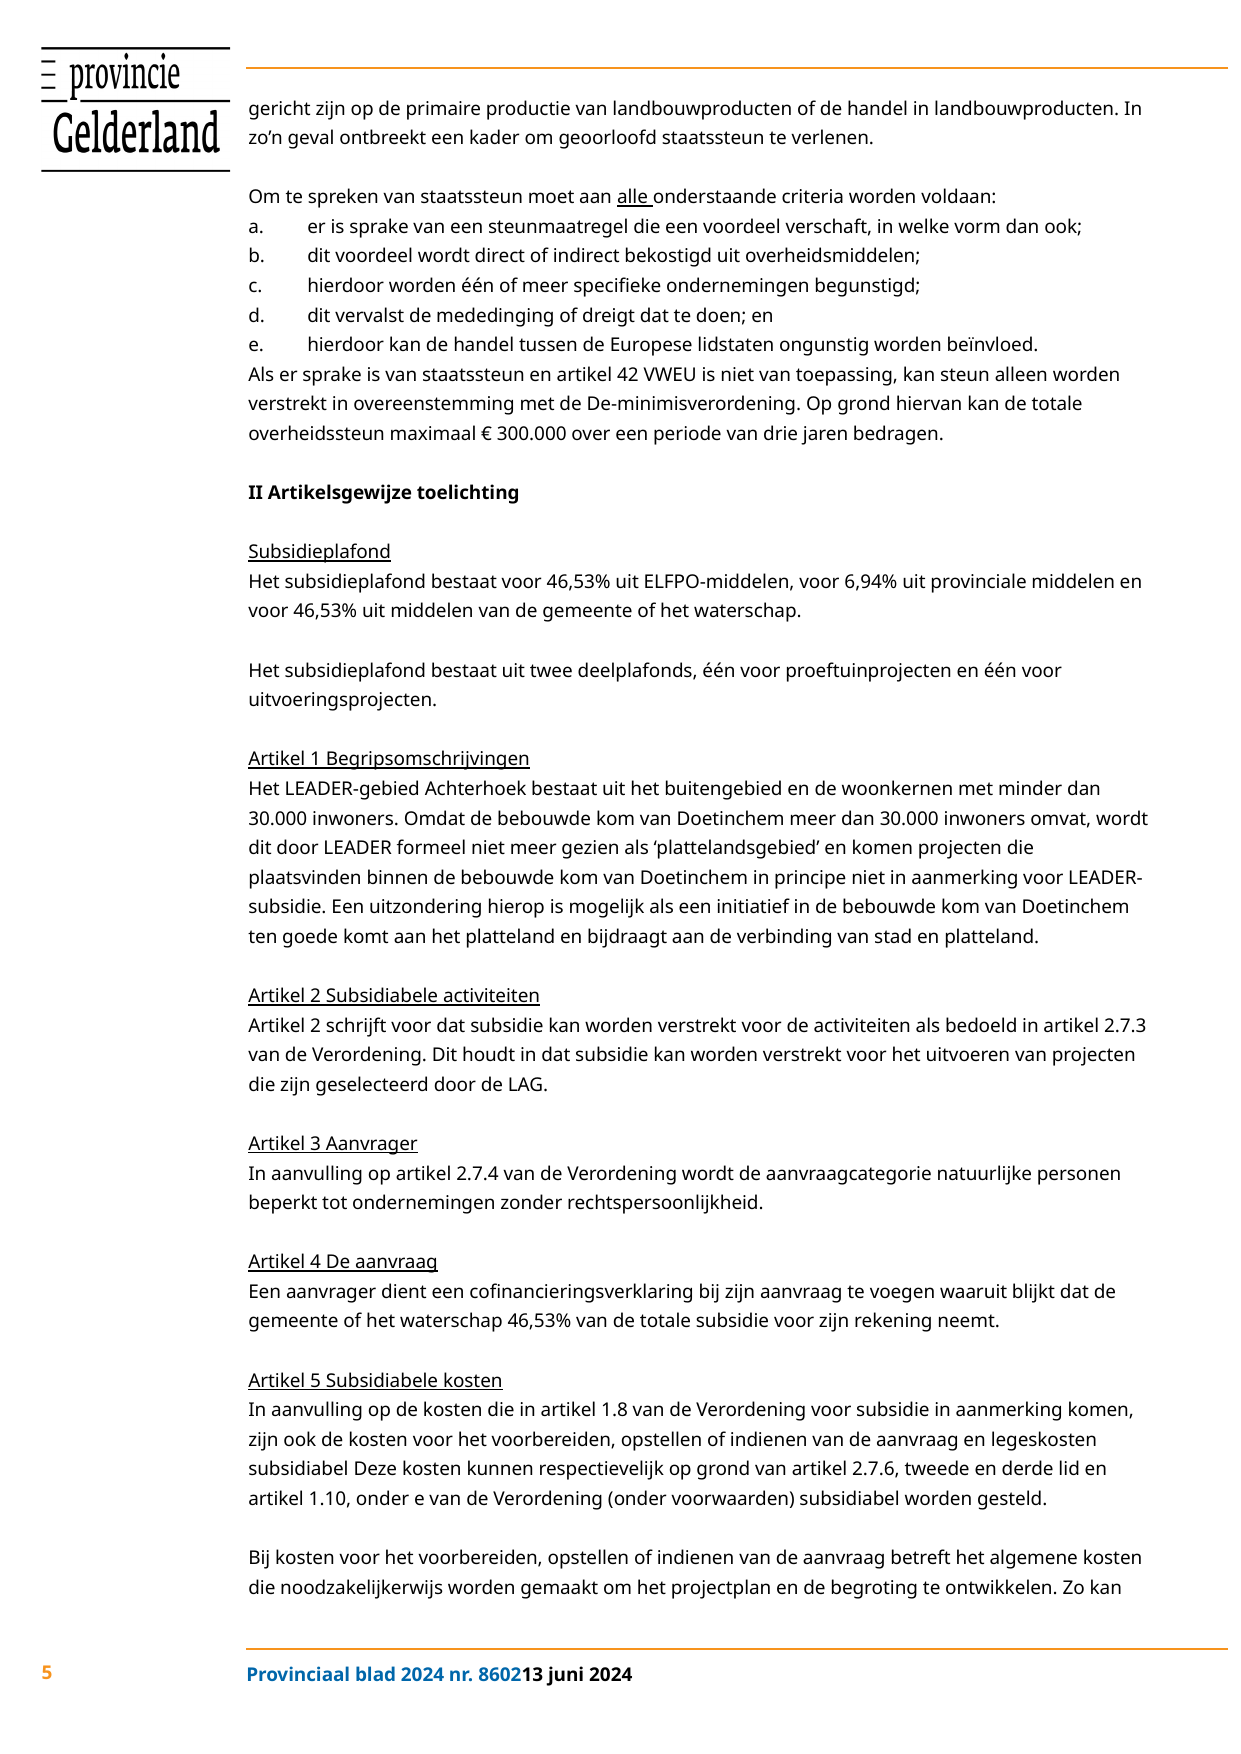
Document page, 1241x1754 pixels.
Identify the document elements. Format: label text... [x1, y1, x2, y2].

text Bij kosten voor het voorbereiden, opstellen of indienen van de aanvraag betreft het algemene kosten die noodzakelijkerwijs worden gemaakt om het projectplan en de begroting te ontwikkelen. Zo kan [248, 1544, 1152, 1600]
text gericht zijn op de primaire productie van landbouwproducten of de handel in landbouwproducten. In zo’n geval ontbreekt een kader om geoorloofd staatssteun te verlenen. [248, 95, 1152, 150]
list hierdoor worden één of meer specifieke ondernemingen begunstigd; [248, 272, 1152, 298]
list dit voordeel wordt direct of indirect bekostigd uit overheidsmiddelen; [248, 243, 1152, 268]
text Om te spreken van staatssteun moet aan alle onderstaande criteria worden voldaan: [248, 183, 1152, 209]
list er is sprake van een steunmaatregel die een voordeel verschaft, in welke vorm dan ook; [248, 213, 1152, 239]
text Het LEADER-gebied Achterhoek bestaat uit het buitengebied en de woonkernen met minder dan 30.000 inwoners. Omdat de bebouwde kom van Doetinchem meer dan 30.000 inwoners omvat, wordt dit door LEADER formeel niet meer gezien als ‘plattelandsgebied’ en komen projecten die plaatsvinden binnen de bebouwde kom van Doetinchem in principe niet in aanmerking voor LEADER-subsidie. Een uitzondering hierop is mogelijk als een initiatief in de bebouwde kom van Doetinchem ten goede komt aan het platteland en bijdraagt aan de verbinding van stad en platteland. [248, 775, 1152, 949]
list dit vervalst de mededinging of dreigt dat te doen; en [248, 302, 1152, 328]
text Artikel 4 De aanvraag [248, 1248, 1152, 1274]
picture [41, 47, 231, 172]
text II Artikelsgewijze toelichting [248, 479, 1152, 505]
text Subsidieplafond [248, 538, 1152, 564]
text Artikel 3 Aanvrager [248, 1130, 1152, 1156]
text In aanvulling op de kosten die in artikel 1.8 van de Verordening voor subsidie in aanmerking komen, zijn ook de kosten voor het voorbereiden, opstellen of indienen van de aanvraag en legeskosten subsidiabel Deze kosten kunnen respectievelijk op grond van artikel 2.7.6, tweede en derde lid en artikel 1.10, onder e van de Verordening (onder voorwaarden) subsidiabel worden gesteld. [248, 1396, 1152, 1511]
text Het subsidieplafond bestaat voor 46,53% uit ELFPO-middelen, voor 6,94% uit provinciale middelen en voor 46,53% uit middelen van de gemeente of het waterschap. [248, 568, 1152, 623]
text Artikel 2 schrijft voor dat subsidie kan worden verstrekt voor de activiteiten als bedoeld in artikel 2.7.3 van de Verordening. Dit houdt in dat subsidie kan worden verstrekt voor het uitvoeren van projecten die zijn geselecteerd door de LAG. [248, 1012, 1152, 1097]
text Artikel 5 Subsidiabele kosten [248, 1367, 1152, 1393]
list hierdoor kan de handel tussen de Europese lidstaten ongunstig worden beïnvloed. [248, 331, 1152, 357]
text Een aanvrager dient een cofinancieringsverklaring bij zijn aanvraag te voegen waaruit blijkt dat de gemeente of het waterschap 46,53% van de totale subsidie voor zijn rekening neemt. [248, 1278, 1152, 1333]
text Het subsidieplafond bestaat uit twee deelplafonds, één voor proeftuinprojecten en één voor uitvoeringsprojecten. [248, 657, 1152, 712]
text In aanvulling op artikel 2.7.4 van de Verordening wordt de aanvraagcategorie natuurlijke personen beperkt tot ondernemingen zonder rechtspersoonlijkheid. [248, 1160, 1152, 1215]
text Artikel 2 Subsidiabele activiteiten [248, 982, 1152, 1008]
text Als er sprake is van staatssteun en artikel 42 VWEU is niet van toepassing, kan steun alleen worden verstrekt in overeenstemming met de De-minimisverordening. Op grond hiervan kan de totale overheidssteun maximaal € 300.000 over een periode van drie jaren bedragen. [248, 361, 1152, 446]
text Artikel 1 Begripsomschrijvingen [248, 746, 1152, 771]
